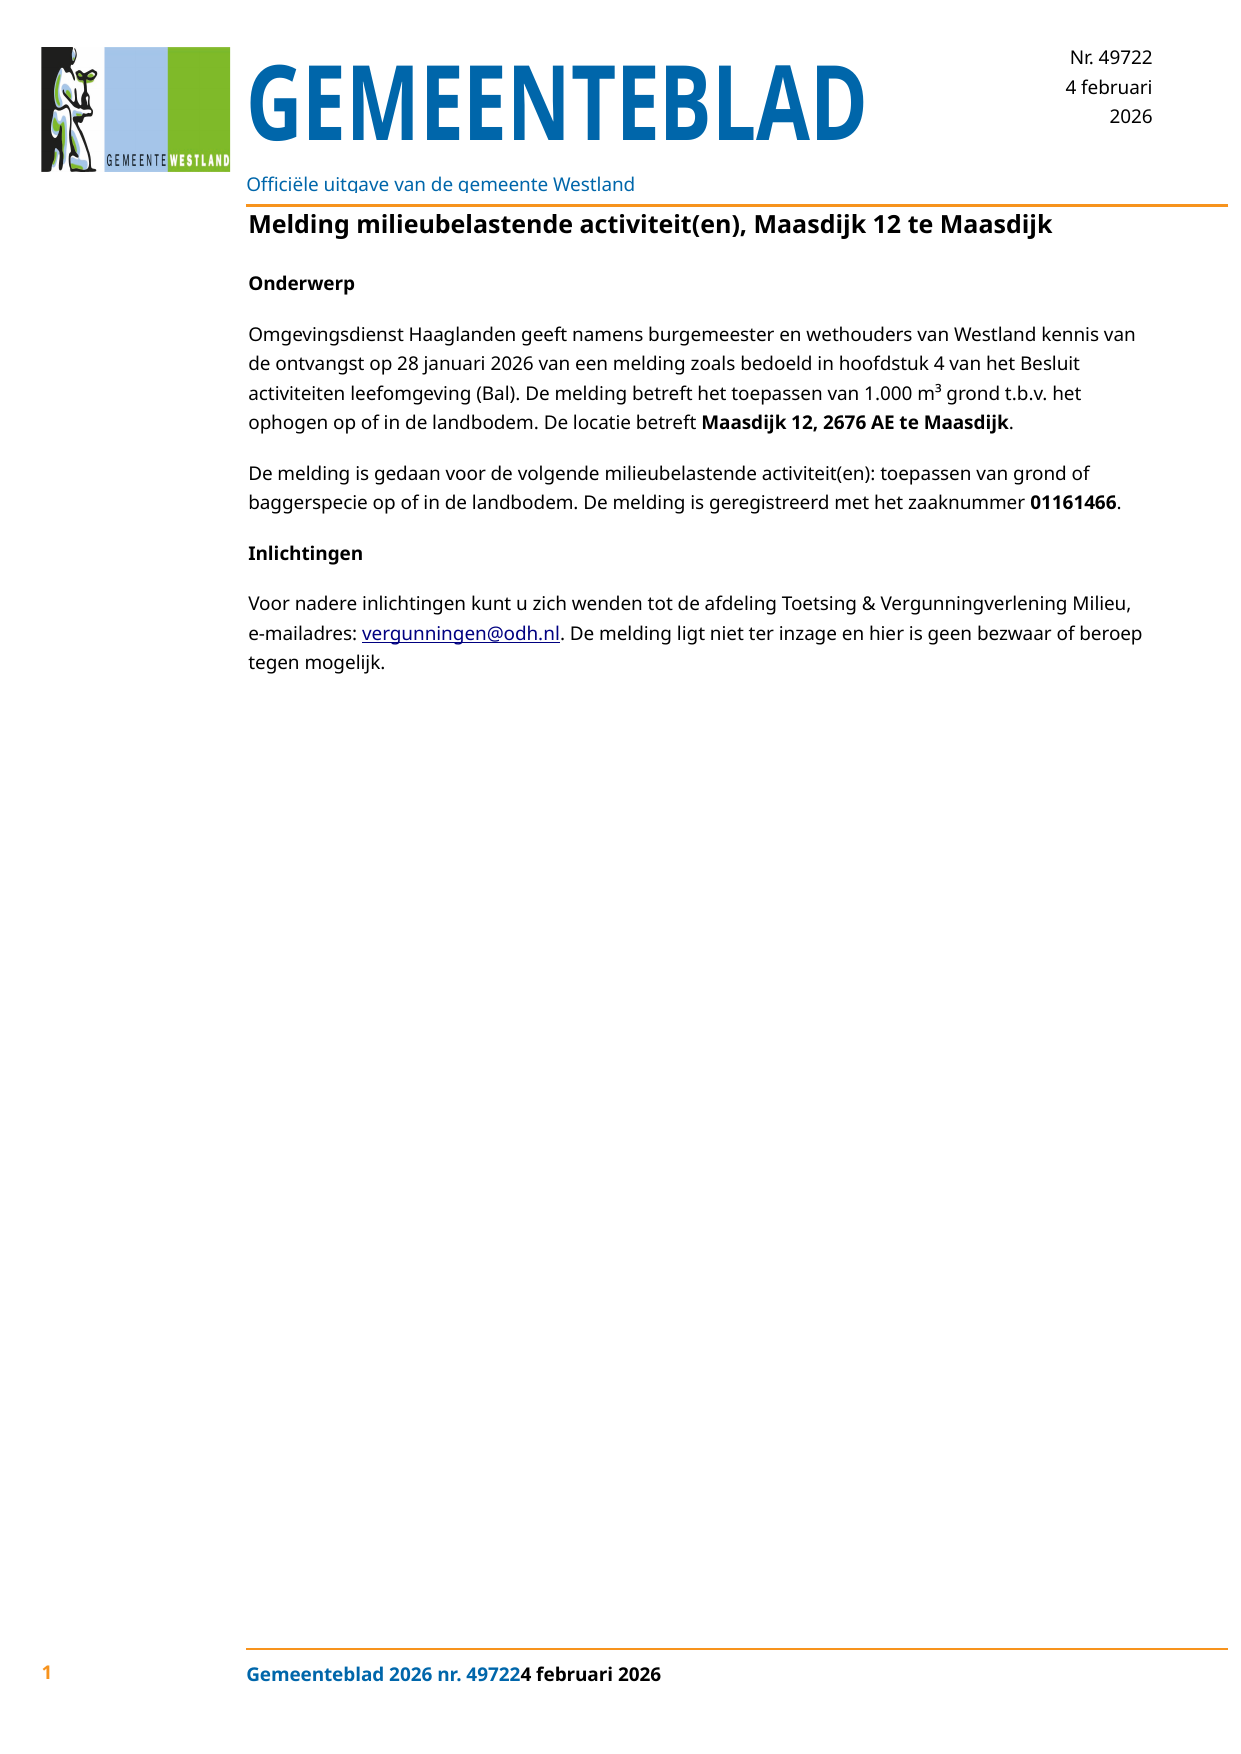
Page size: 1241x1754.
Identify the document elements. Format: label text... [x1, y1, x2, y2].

text De melding is gedaan voor de volgende milieubelastende activiteit(en): toepassen van grond of baggerspecie op of in de landbodem. De melding is geregistreerd met het zaaknummer 01161466. [248, 460, 1152, 515]
text Melding milieubelastende activiteit(en), Maasdijk 12 te Maasdijk [248, 207, 1152, 241]
text Inlichtingen [248, 540, 1152, 566]
text Omgevingsdienst Haaglanden geeft namens burgemeester en wethouders van Westland kennis van de ontvangst op 28 januari 2026 van een melding zoals bedoeld in hoofdstuk 4 van het Besluit activiteiten leefomgeving (Bal). De melding betreft het toepassen van 1.000 m³ grond t.b.v. het ophogen op of in de landbodem. De locatie betreft Maasdijk 12, 2676 AE te Maasdijk. [248, 321, 1152, 435]
picture [41, 47, 231, 172]
text Onderwerp [248, 270, 1152, 296]
text Voor nadere inlichtingen kunt u zich wenden tot de afdeling Toetsing & Vergunningverlening Milieu, e-mailadres: vergunningen@odh.nl. De melding ligt niet ter inzage en hier is geen bezwaar of beroep tegen mogelijk. [248, 590, 1152, 675]
